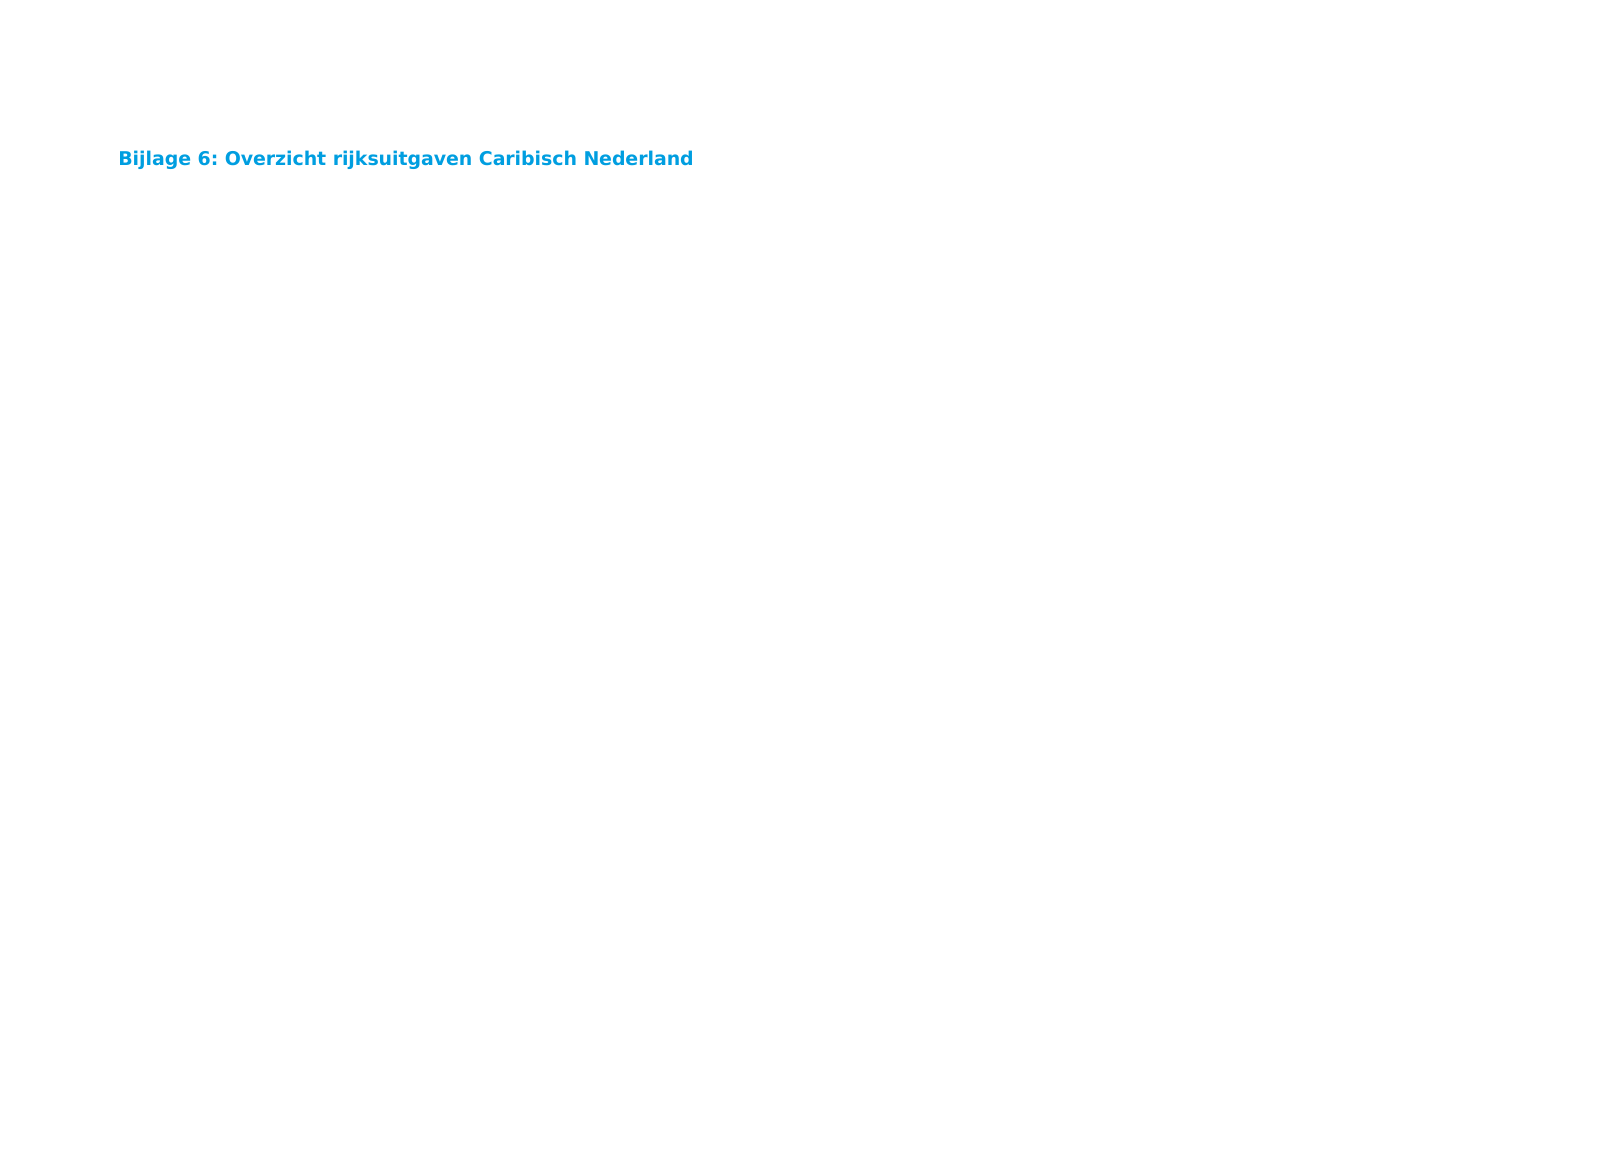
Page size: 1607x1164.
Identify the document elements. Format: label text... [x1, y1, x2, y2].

subtitle Bijlage 6: Overzicht rijksuitgaven Caribisch Nederland [118, 148, 1488, 170]
